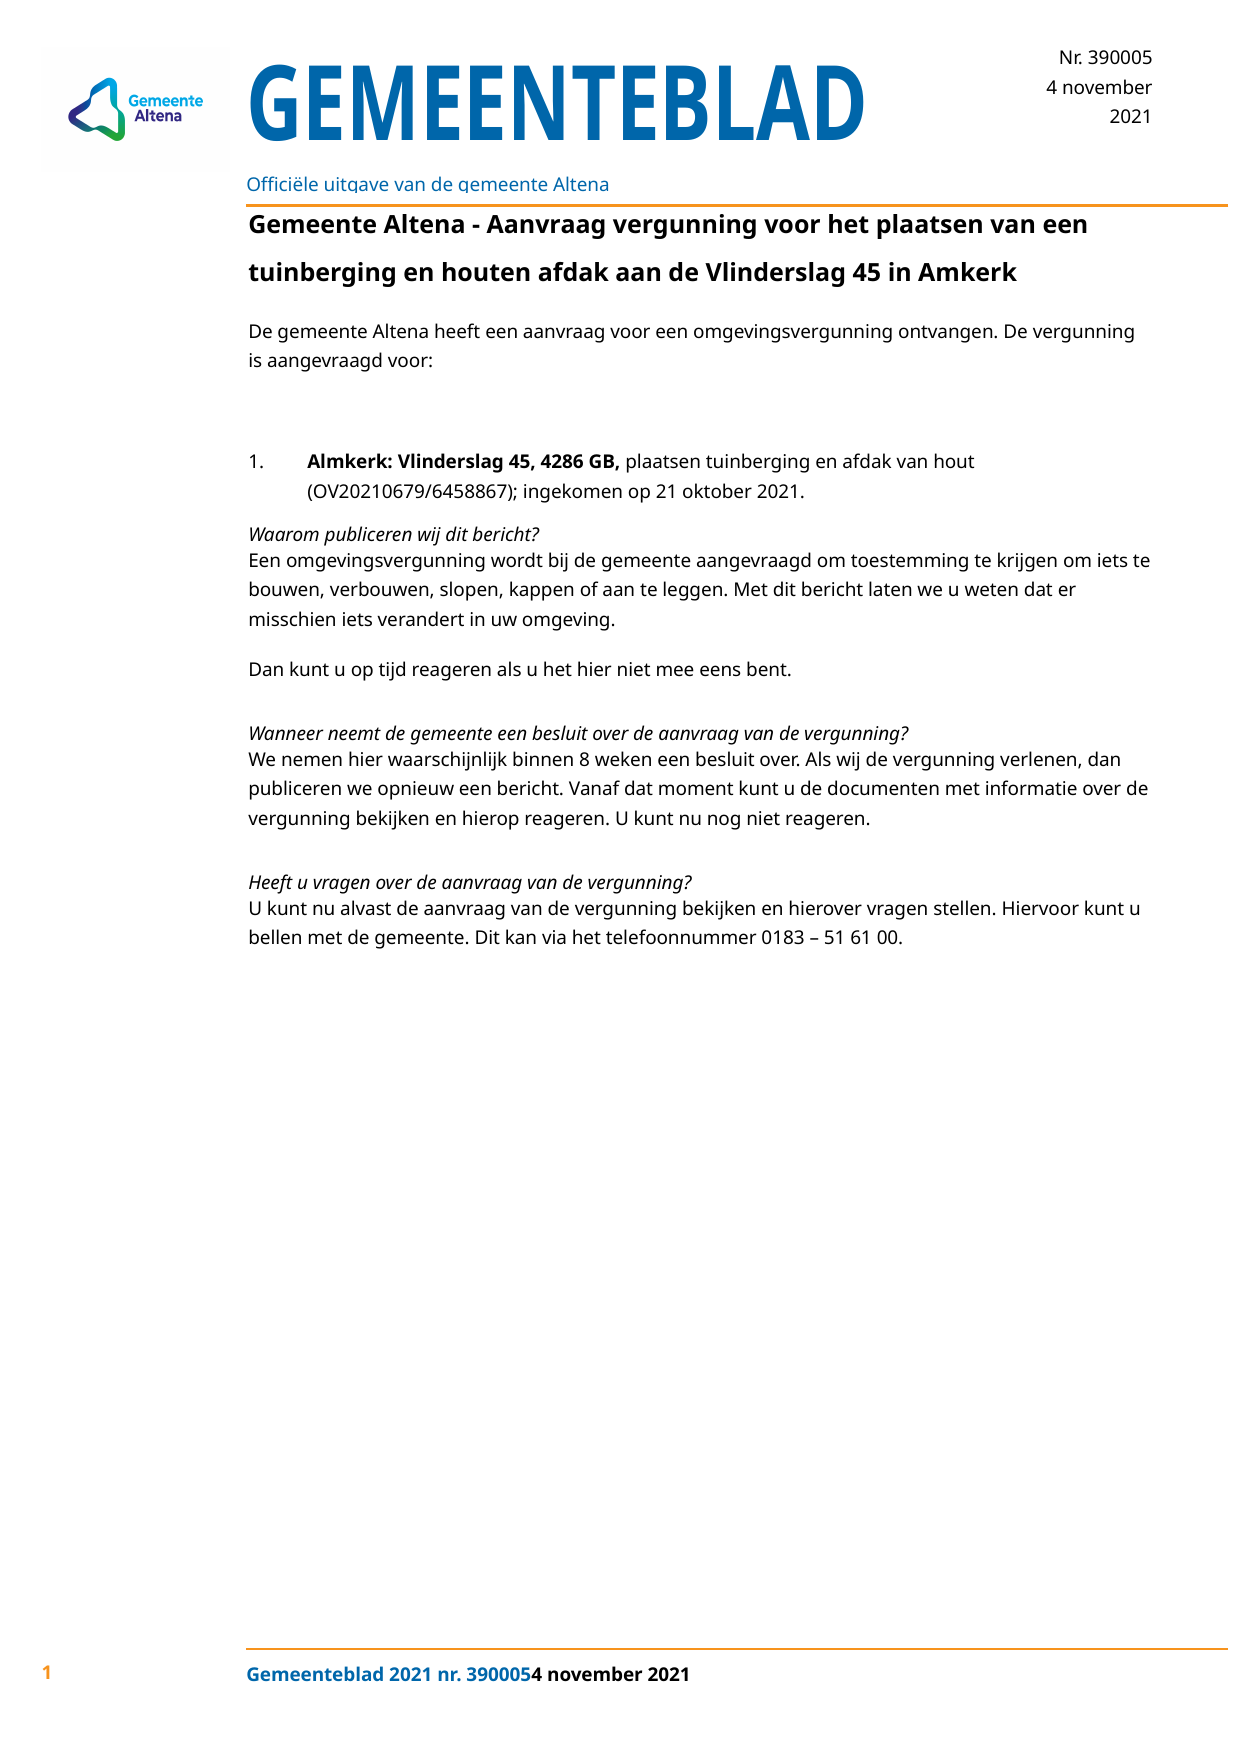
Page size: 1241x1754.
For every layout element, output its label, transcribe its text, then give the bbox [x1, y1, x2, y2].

list Almkerk: Vlinderslag 45, 4286 GB, plaatsen tuinberging en afdak van hout (OV20210679/6458867); ingekomen op 21 oktober 2021. [248, 448, 1152, 504]
text Heeft u vragen over de aanvraag van de vergunning? [248, 869, 1152, 895]
text De gemeente Altena heeft een aanvraag voor een omgevingsvergunning ontvangen. De vergunning is aangevraagd voor: [248, 318, 1152, 373]
text Wanneer neemt de gemeente een besluit over de aanvraag van de vergunning? [248, 720, 1152, 746]
text U kunt nu alvast de aanvraag van de vergunning bekijken en hierover vragen stellen. Hiervoor kunt u bellen met de gemeente. Dit kan via het telefoonnummer 0183 – 51 61 00. [248, 895, 1152, 950]
picture [41, 47, 231, 172]
text Waarom publiceren wij dit bericht? [248, 521, 1152, 547]
text Gemeente Altena - Aanvraag vergunning voor het plaatsen van een tuinberging en houten afdak aan de Vlinderslag 45 in Amkerk [248, 207, 1152, 288]
text We nemen hier waarschijnlijk binnen 8 weken een besluit over. Als wij de vergunning verlenen, dan publiceren we opnieuw een bericht. Vanaf dat moment kunt u de documenten met informatie over de vergunning bekijken en hierop reageren. U kunt nu nog niet reageren. [248, 746, 1152, 831]
text Dan kunt u op tijd reageren als u het hier niet mee eens bent. [248, 656, 1152, 682]
text Een omgevingsvergunning wordt bij de gemeente aangevraagd om toestemming te krijgen om iets te bouwen, verbouwen, slopen, kappen of aan te leggen. Met dit bericht laten we u weten dat er misschien iets verandert in uw omgeving. [248, 547, 1152, 632]
